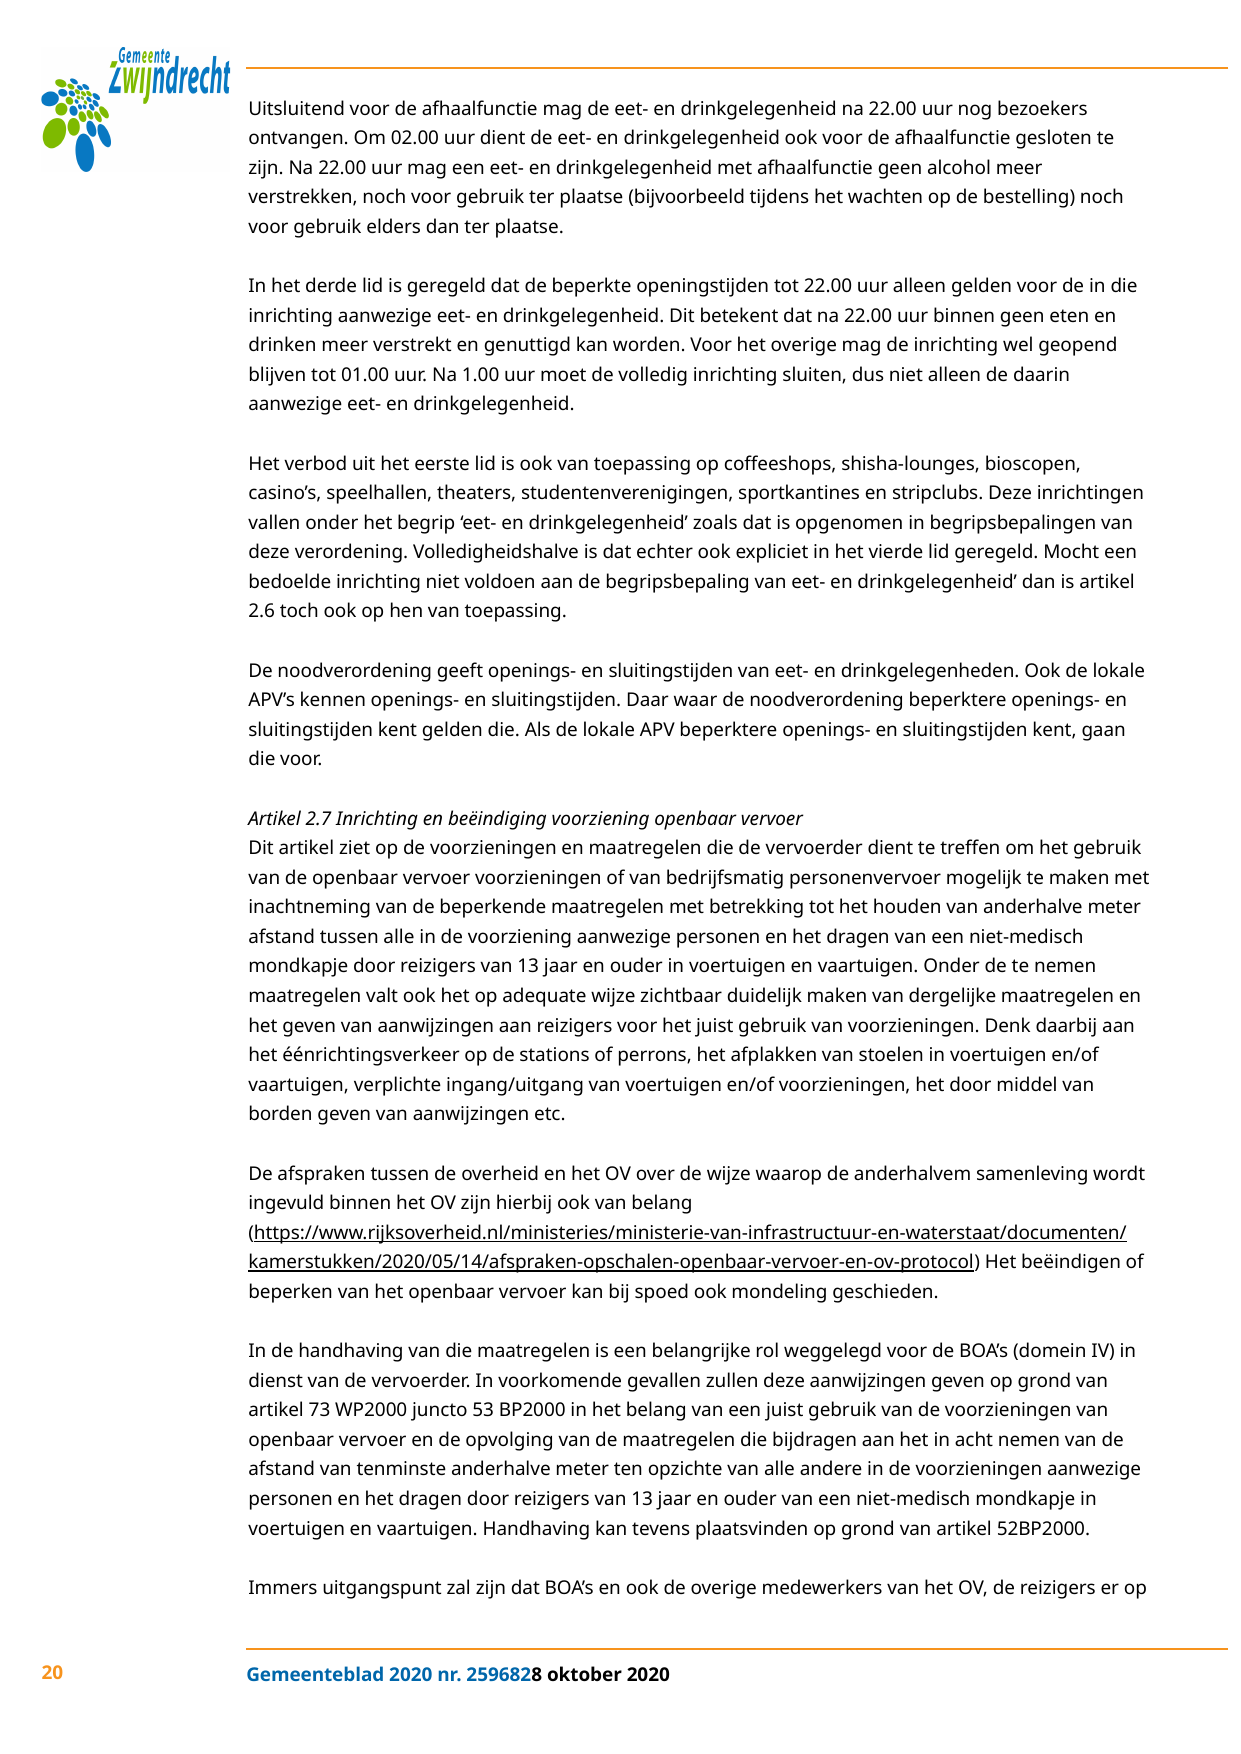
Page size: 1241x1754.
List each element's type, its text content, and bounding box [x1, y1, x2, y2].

text Het verbod uit het eerste lid is ook van toepassing op coffeeshops, shisha-lounges, bioscopen, casino’s, speelhallen, theaters, studentenverenigingen, sportkantines en stripclubs. Deze inrichtingen vallen onder het begrip ‘eet- en drinkgelegenheid’ zoals dat is opgenomen in begripsbepalingen van deze verordening. Volledigheidshalve is dat echter ook expliciet in het vierde lid geregeld. Mocht een bedoelde inrichting niet voldoen aan de begripsbepaling van eet- en drinkgelegenheid’ dan is artikel 2.6 toch ook op hen van toepassing. [248, 450, 1152, 623]
text Artikel 2.7 Inrichting en beëindiging voorziening openbaar vervoer [248, 805, 1152, 831]
text De afspraken tussen de overheid en het OV over de wijze waarop de anderhalvem samenleving wordt ingevuld binnen het OV zijn hierbij ook van belang (https://www.rijksoverheid.nl/ministeries/ministerie-van-infrastructuur-en-waterstaat/documenten/kamerstukken/2020/05/14/afspraken-opschalen-openbaar-vervoer-en-ov-protocol) Het beëindigen of beperken van het openbaar vervoer kan bij spoed ook mondeling geschieden. [248, 1160, 1152, 1304]
text In het derde lid is geregeld dat de beperkte openingstijden tot 22.00 uur alleen gelden voor de in die inrichting aanwezige eet- en drinkgelegenheid. Dit betekent dat na 22.00 uur binnen geen eten en drinken meer verstrekt en genuttigd kan worden. Voor het overige mag de inrichting wel geopend blijven tot 01.00 uur. Na 1.00 uur moet de volledig inrichting sluiten, dus niet alleen de daarin aanwezige eet- en drinkgelegenheid. [248, 272, 1152, 416]
picture [41, 47, 231, 172]
text In de handhaving van die maatregelen is een belangrijke rol weggelegd voor de BOA’s (domein IV) in dienst van de vervoerder. In voorkomende gevallen zullen deze aanwijzingen geven op grond van artikel 73 WP2000 juncto 53 BP2000 in het belang van een juist gebruik van de voorzieningen van openbaar vervoer en de opvolging van de maatregelen die bijdragen aan het in acht nemen van de afstand van tenminste anderhalve meter ten opzichte van alle andere in de voorzieningen aanwezige personen en het dragen door reizigers van 13 jaar en ouder van een niet-medisch mondkapje in voertuigen en vaartuigen. Handhaving kan tevens plaatsvinden op grond van artikel 52BP2000. [248, 1337, 1152, 1541]
text De noodverordening geeft openings- en sluitingstijden van eet- en drinkgelegenheden. Ook de lokale APV’s kennen openings- en sluitingstijden. Daar waar de noodverordening beperktere openings- en sluitingstijden kent gelden die. Als de lokale APV beperktere openings- en sluitingstijden kent, gaan die voor. [248, 657, 1152, 771]
text Dit artikel ziet op de voorzieningen en maatregelen die de vervoerder dient te treffen om het gebruik van de openbaar vervoer voorzieningen of van bedrijfsmatig personenvervoer mogelijk te maken met inachtneming van de beperkende maatregelen met betrekking tot het houden van anderhalve meter afstand tussen alle in de voorziening aanwezige personen en het dragen van een niet-medisch mondkapje door reizigers van 13 jaar en ouder in voertuigen en vaartuigen. Onder de te nemen maatregelen valt ook het op adequate wijze zichtbaar duidelijk maken van dergelijke maatregelen en het geven van aanwijzingen aan reizigers voor het juist gebruik van voorzieningen. Denk daarbij aan het éénrichtingsverkeer op de stations of perrons, het afplakken van stoelen in voertuigen en/of vaartuigen, verplichte ingang/uitgang van voertuigen en/of voorzieningen, het door middel van borden geven van aanwijzingen etc. [248, 834, 1152, 1126]
text Immers uitgangspunt zal zijn dat BOA’s en ook de overige medewerkers van het OV, de reizigers er op [248, 1574, 1152, 1600]
text Uitsluitend voor de afhaalfunctie mag de eet- en drinkgelegenheid na 22.00 uur nog bezoekers ontvangen. Om 02.00 uur dient de eet- en drinkgelegenheid ook voor de afhaalfunctie gesloten te zijn. Na 22.00 uur mag een eet- en drinkgelegenheid met afhaalfunctie geen alcohol meer verstrekken, noch voor gebruik ter plaatse (bijvoorbeeld tijdens het wachten op de bestelling) noch voor gebruik elders dan ter plaatse. [248, 95, 1152, 239]
